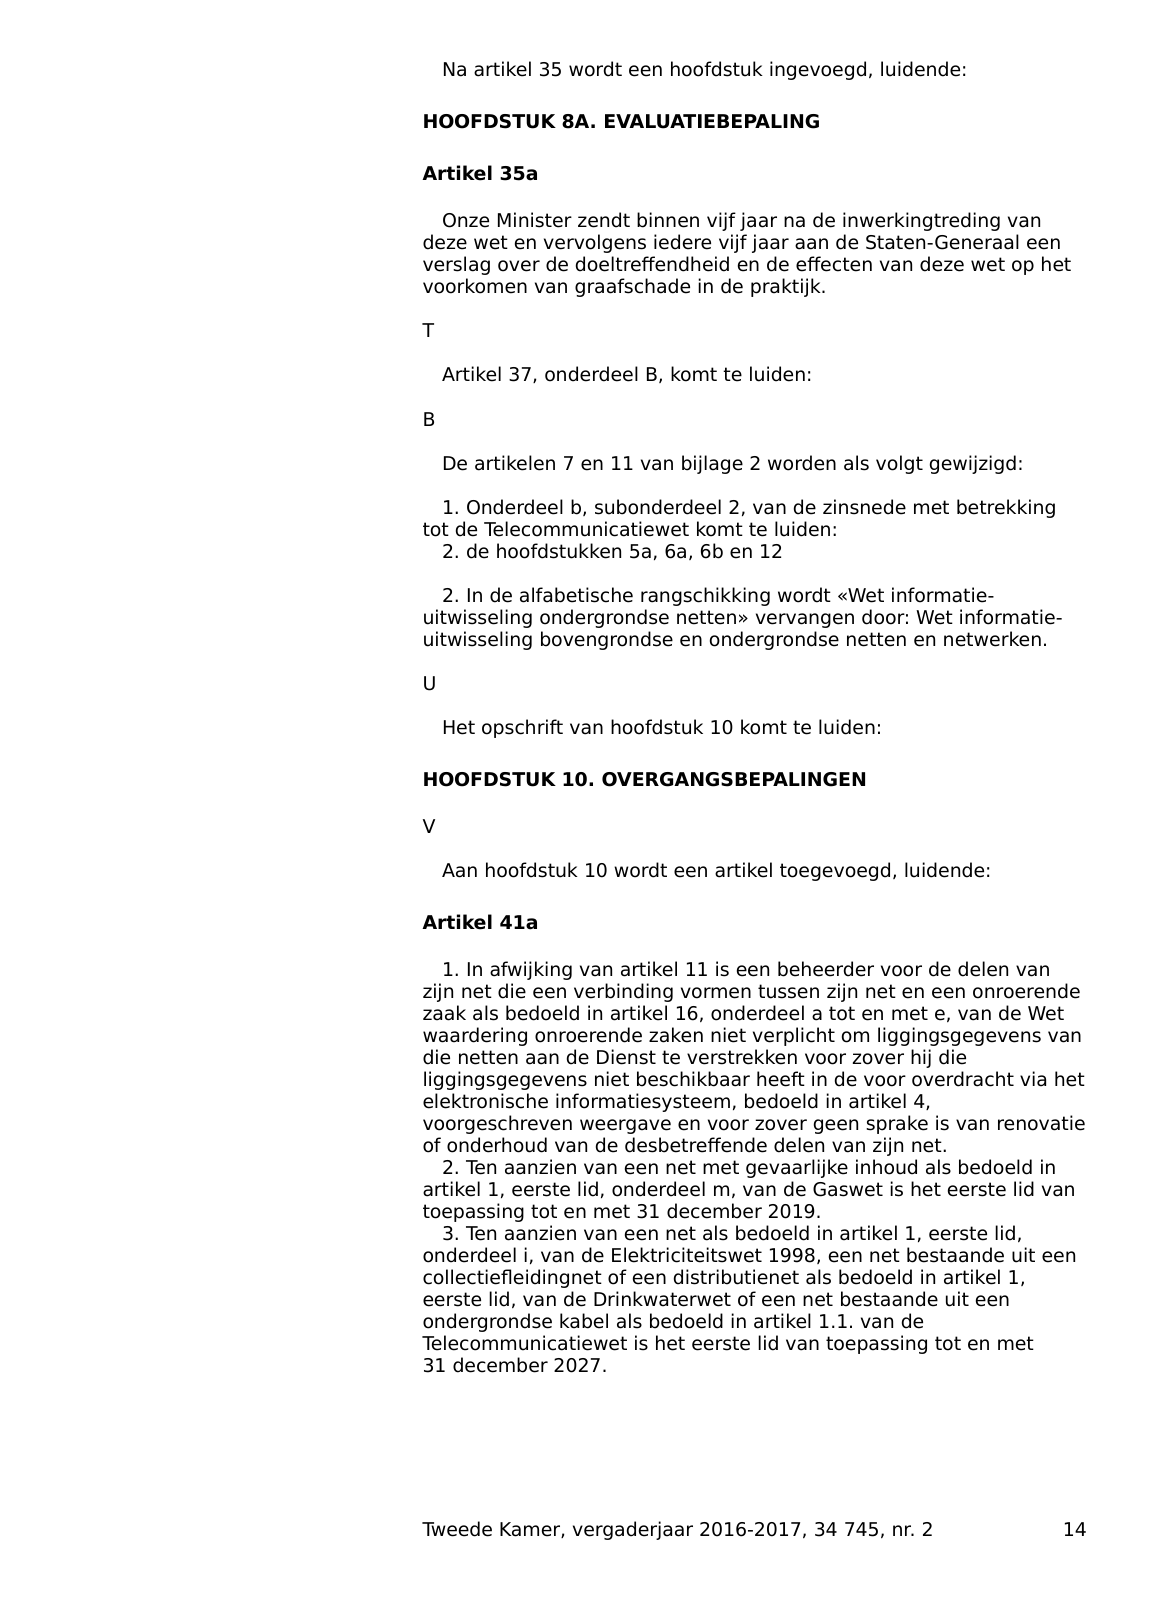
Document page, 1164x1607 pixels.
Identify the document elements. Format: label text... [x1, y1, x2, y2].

text Na artikel 35 wordt een hoofdstuk ingevoegd, luidende: [422, 59, 1087, 81]
text 2. In de alfabetische rangschikking wordt «Wet informatie-uitwisseling ondergrondse netten» vervangen door: Wet informatie-uitwisseling bovengrondse en ondergrondse netten en netwerken. [422, 585, 1087, 651]
text U [422, 673, 1087, 695]
text 1. Onderdeel b, subonderdeel 2, van de zinsnede met betrekking tot de Telecommunicatiewet komt te luiden: [422, 497, 1087, 541]
text 2. de hoofdstukken 5a, 6a, 6b en 12 [422, 541, 1087, 563]
text Het opschrift van hoofdstuk 10 komt te luiden: [422, 717, 1087, 739]
text Onze Minister zendt binnen vijf jaar na de inwerkingtreding van deze wet en vervolgens iedere vijf jaar aan de Staten-Generaal een verslag over de doeltreffendheid en de effecten van deze wet op het voorkomen van graafschade in de praktijk. [422, 210, 1087, 298]
subtitle HOOFDSTUK 8A. EVALUATIEBEPALING [422, 111, 1087, 133]
text B [422, 408, 1087, 430]
subtitle Artikel 41a [422, 912, 1087, 934]
text De artikelen 7 en 11 van bijlage 2 worden als volgt gewijzigd: [422, 453, 1087, 474]
text Aan hoofdstuk 10 wordt een artikel toegevoegd, luidende: [422, 860, 1087, 882]
text 3. Ten aanzien van een net als bedoeld in artikel 1, eerste lid, onderdeel i, van de Elektriciteitswet 1998, een net bestaande uit een collectiefleidingnet of een distributienet als bedoeld in artikel 1, eerste lid, van de Drinkwaterwet of een net bestaande uit een ondergrondse kabel als bedoeld in artikel 1.1. van de Telecommunicatiewet is het eerste lid van toepassing tot en met 31 december 2027. [422, 1223, 1087, 1377]
text T [422, 320, 1087, 342]
text 2. Ten aanzien van een net met gevaarlijke inhoud als bedoeld in artikel 1, eerste lid, onderdeel m, van de Gaswet is het eerste lid van toepassing tot en met 31 december 2019. [422, 1157, 1087, 1223]
subtitle HOOFDSTUK 10. OVERGANGSBEPALINGEN [422, 769, 1087, 791]
text Artikel 37, onderdeel B, komt te luiden: [422, 364, 1087, 386]
text V [422, 816, 1087, 838]
subtitle Artikel 35a [422, 163, 1087, 185]
text 1. In afwijking van artikel 11 is een beheerder voor de delen van zijn net die een verbinding vormen tussen zijn net en een onroerende zaak als bedoeld in artikel 16, onderdeel a tot en met e, van de Wet waardering onroerende zaken niet verplicht om liggingsgegevens van die netten aan de Dienst te verstrekken voor zover hij die liggingsgegevens niet beschikbaar heeft in de voor overdracht via het elektronische informatiesysteem, bedoeld in artikel 4, voorgeschreven weergave en voor zover geen sprake is van renovatie of onderhoud van de desbetreffende delen van zijn net. [422, 959, 1087, 1157]
